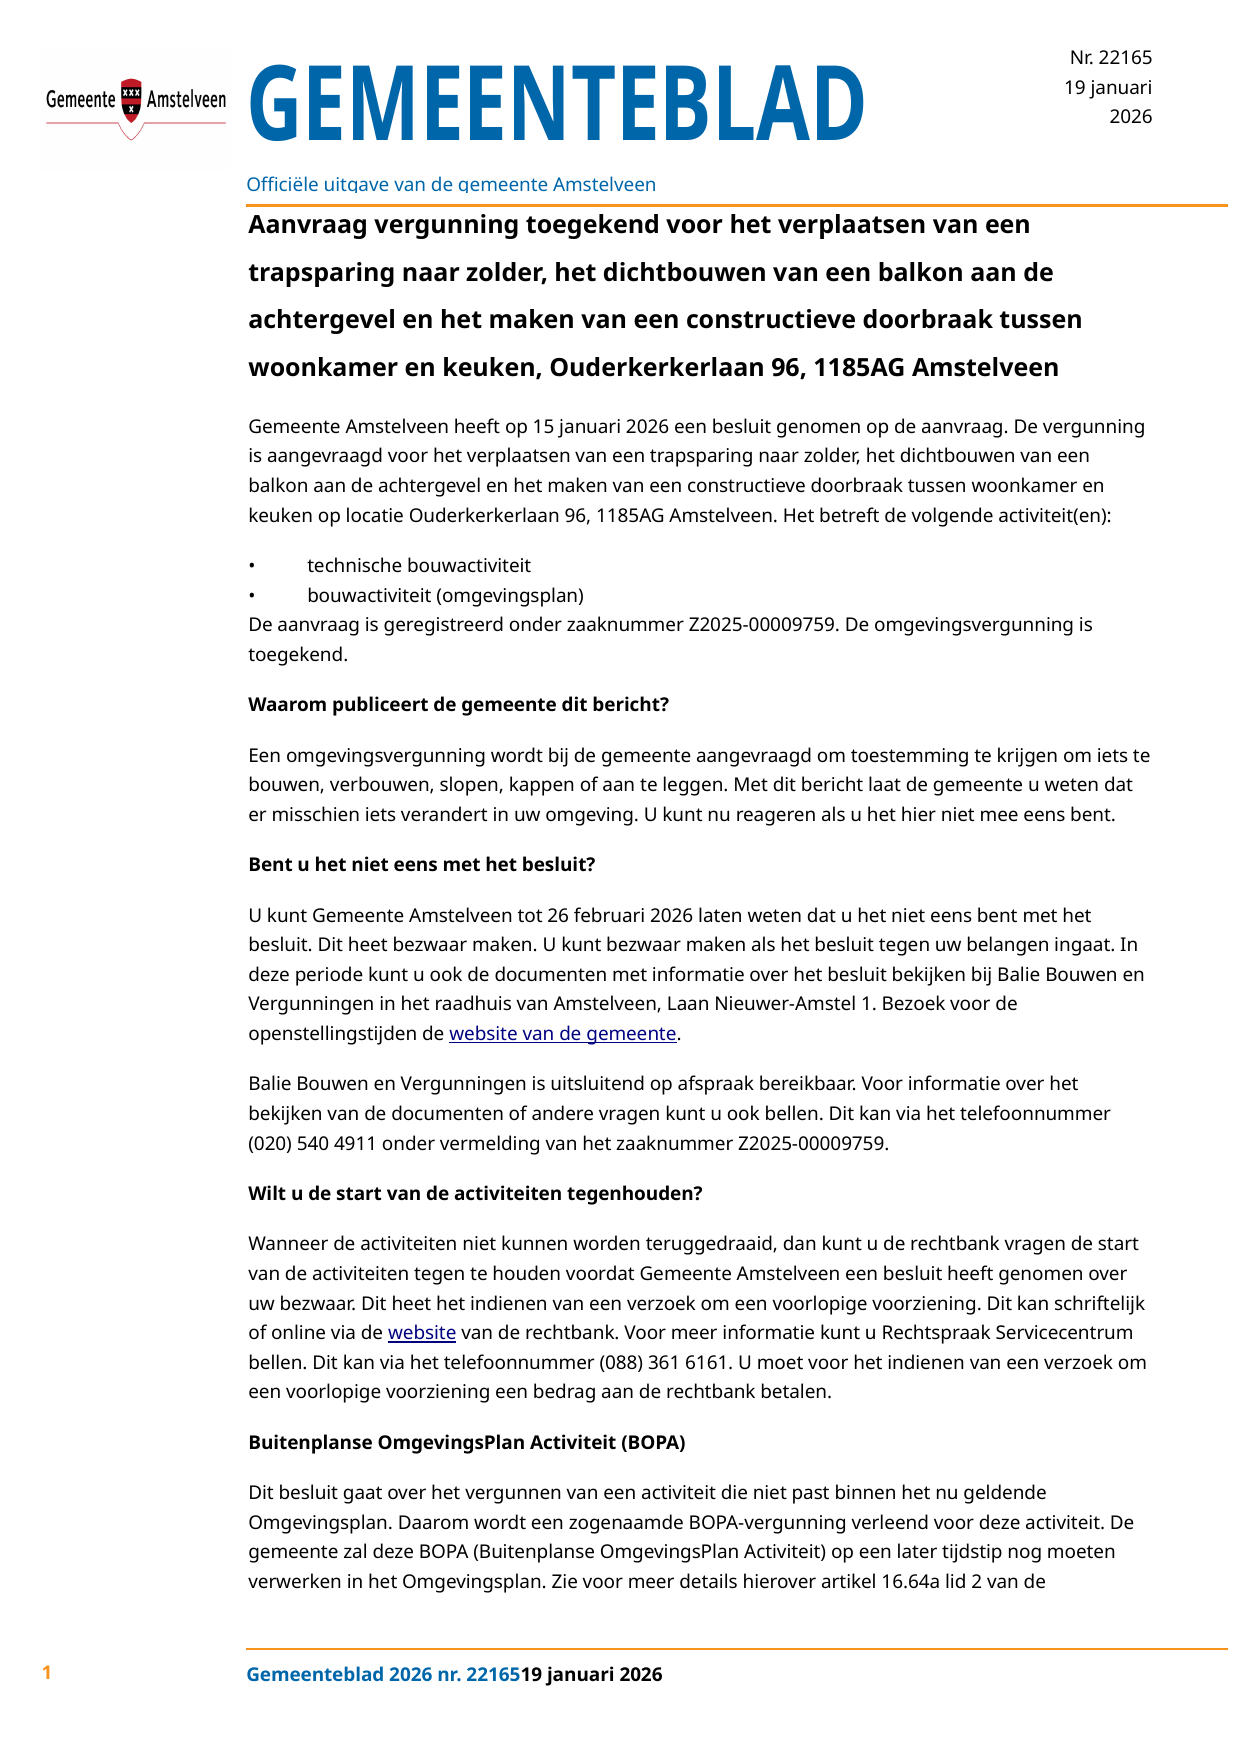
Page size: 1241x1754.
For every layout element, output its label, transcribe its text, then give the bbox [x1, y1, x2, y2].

text Balie Bouwen en Vergunningen is uitsluitend op afspraak bereikbaar. Voor informatie over het bekijken van de documenten of andere vragen kunt u ook bellen. Dit kan via het telefoonnummer (020) 540 4911 onder vermelding van het zaaknummer Z2025-00009759. [248, 1071, 1152, 1156]
text Wilt u de start van de activiteiten tegenhouden? [248, 1180, 1152, 1206]
text U kunt Gemeente Amstelveen tot 26 februari 2026 laten weten dat u het niet eens bent met het besluit. Dit heet bezwaar maken. U kunt bezwaar maken als het besluit tegen uw belangen ingaat. In deze periode kunt u ook de documenten met informatie over het besluit bekijken bij Balie Bouwen en Vergunningen in het raadhuis van Amstelveen, Laan Nieuwer-Amstel 1. Bezoek voor de openstellingstijden de website van de gemeente. [248, 902, 1152, 1046]
list technische bouwactiviteit [248, 552, 1152, 578]
picture [41, 47, 231, 172]
text Een omgevingsvergunning wordt bij de gemeente aangevraagd om toestemming te krijgen om iets te bouwen, verbouwen, slopen, kappen of aan te leggen. Met dit bericht laat de gemeente u weten dat er misschien iets verandert in uw omgeving. U kunt nu reageren als u het hier niet mee eens bent. [248, 742, 1152, 827]
list bouwactiviteit (omgevingsplan) [248, 582, 1152, 608]
text Gemeente Amstelveen heeft op 15 januari 2026 een besluit genomen op de aanvraag. De vergunning is aangevraagd voor het verplaatsen van een trapsparing naar zolder, het dichtbouwen van een balkon aan de achtergevel en het maken van een constructieve doorbraak tussen woonkamer en keuken op locatie Ouderkerkerlaan 96, 1185AG Amstelveen. Het betreft de volgende activiteit(en): [248, 413, 1152, 528]
text Wanneer de activiteiten niet kunnen worden teruggedraaid, dan kunt u de rechtbank vragen de start van de activiteiten tegen te houden voordat Gemeente Amstelveen een besluit heeft genomen over uw bezwaar. Dit heet het indienen van een verzoek om een voorlopige voorziening. Dit kan schriftelijk of online via de website van de rechtbank. Voor meer informatie kunt u Rechtspraak Servicecentrum bellen. Dit kan via het telefoonnummer (088) 361 6161. U moet voor het indienen van een verzoek om een voorlopige voorziening een bedrag aan de rechtbank betalen. [248, 1231, 1152, 1404]
text Bent u het niet eens met het besluit? [248, 851, 1152, 877]
text De aanvraag is geregistreerd onder zaaknummer Z2025-00009759. De omgevingsvergunning is toegekend. [248, 611, 1152, 667]
text Waarom publiceert de gemeente dit bericht? [248, 691, 1152, 717]
text Aanvraag vergunning toegekend voor het verplaatsen van een trapsparing naar zolder, het dichtbouwen van een balkon aan de achtergevel en het maken van een constructieve doorbraak tussen woonkamer en keuken, Ouderkerkerlaan 96, 1185AG Amstelveen [248, 207, 1152, 384]
text Buitenplanse OmgevingsPlan Activiteit (BOPA) [248, 1429, 1152, 1455]
text Dit besluit gaat over het vergunnen van een activiteit die niet past binnen het nu geldende Omgevingsplan. Daarom wordt een zogenaamde BOPA-vergunning verleend voor deze activiteit. De gemeente zal deze BOPA (Buitenplanse OmgevingsPlan Activiteit) op een later tijdstip nog moeten verwerken in het Omgevingsplan. Zie voor meer details hierover artikel 16.64a lid 2 van de [248, 1479, 1152, 1594]
